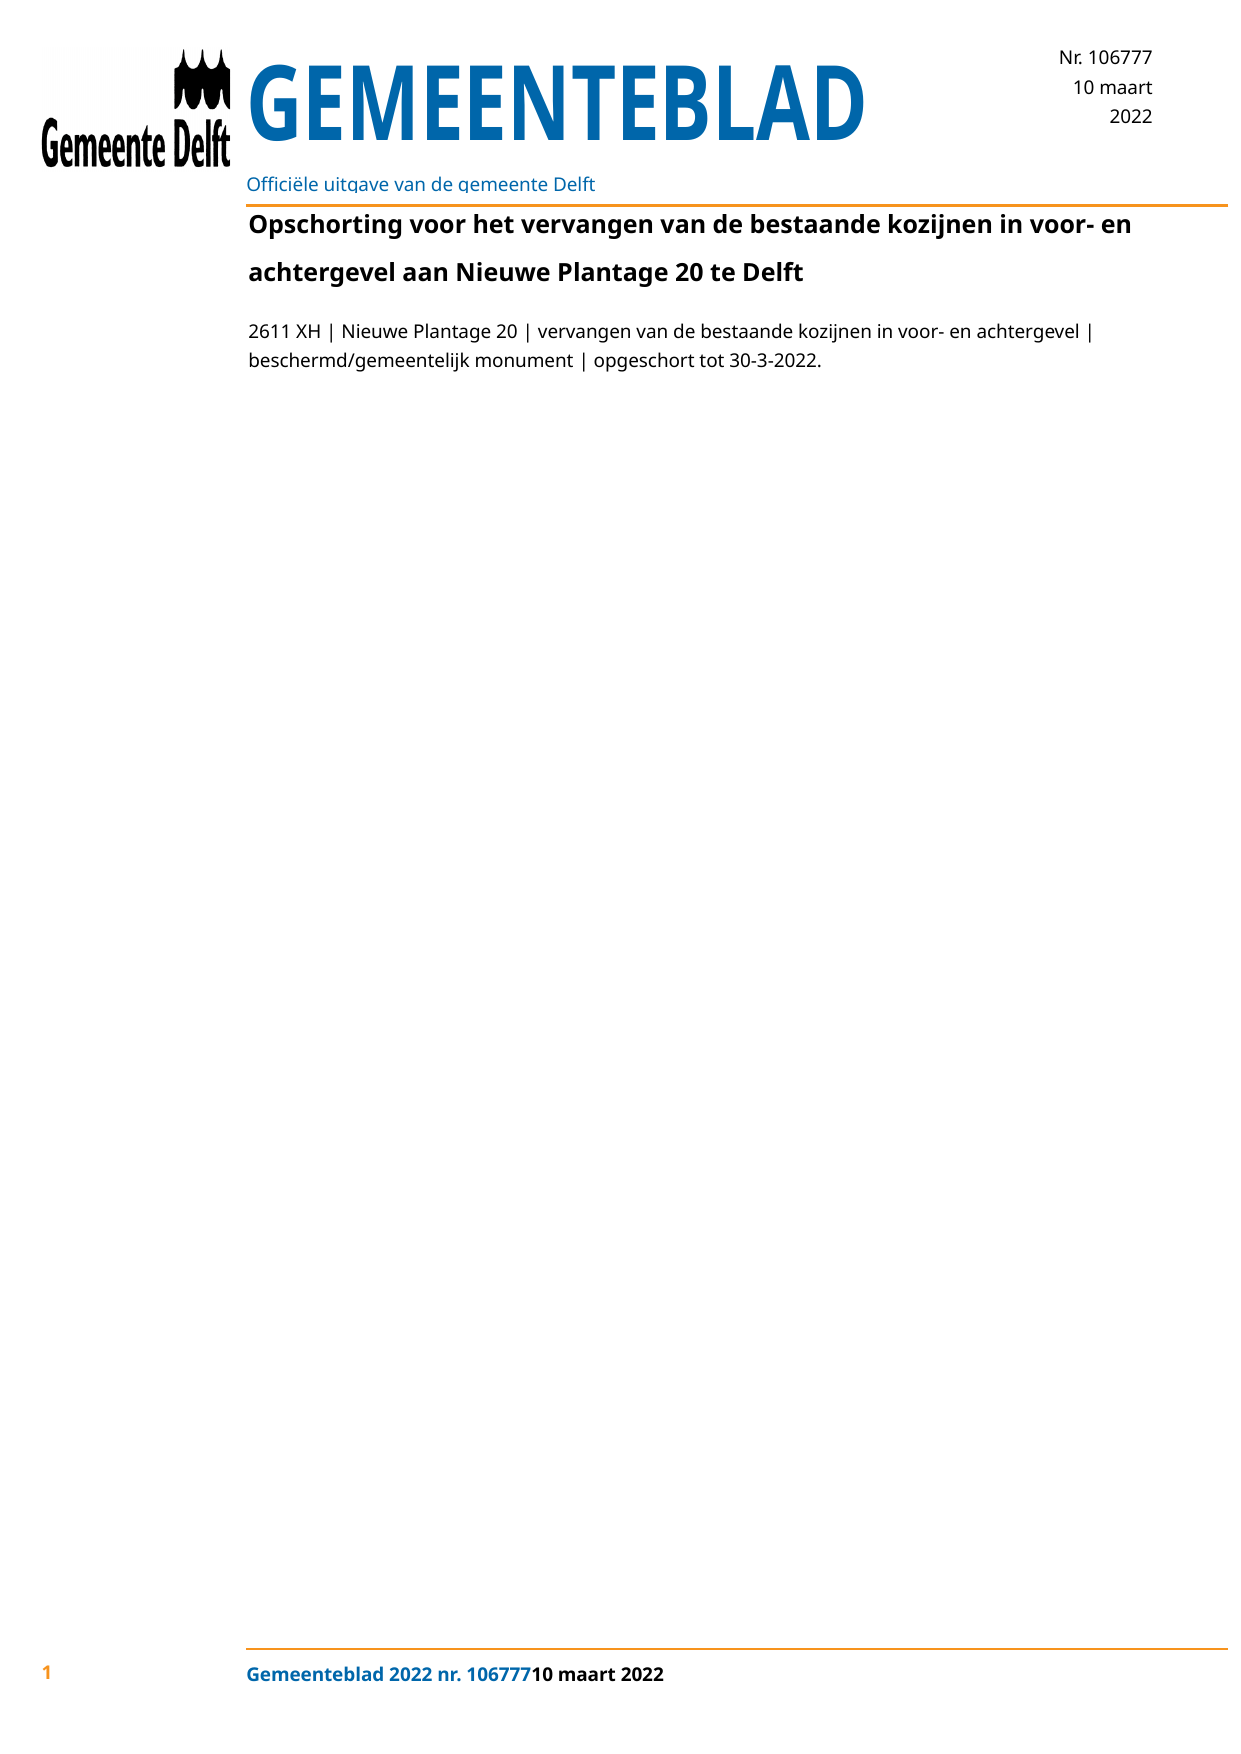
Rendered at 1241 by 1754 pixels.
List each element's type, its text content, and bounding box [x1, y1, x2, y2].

text 2611 XH | Nieuwe Plantage 20 | vervangen van de bestaande kozijnen in voor- en achtergevel | beschermd/gemeentelijk monument | opgeschort tot 30-3-2022. [248, 318, 1152, 373]
text Opschorting voor het vervangen van de bestaande kozijnen in voor- en achtergevel aan Nieuwe Plantage 20 te Delft [248, 207, 1152, 288]
picture [41, 47, 231, 172]
